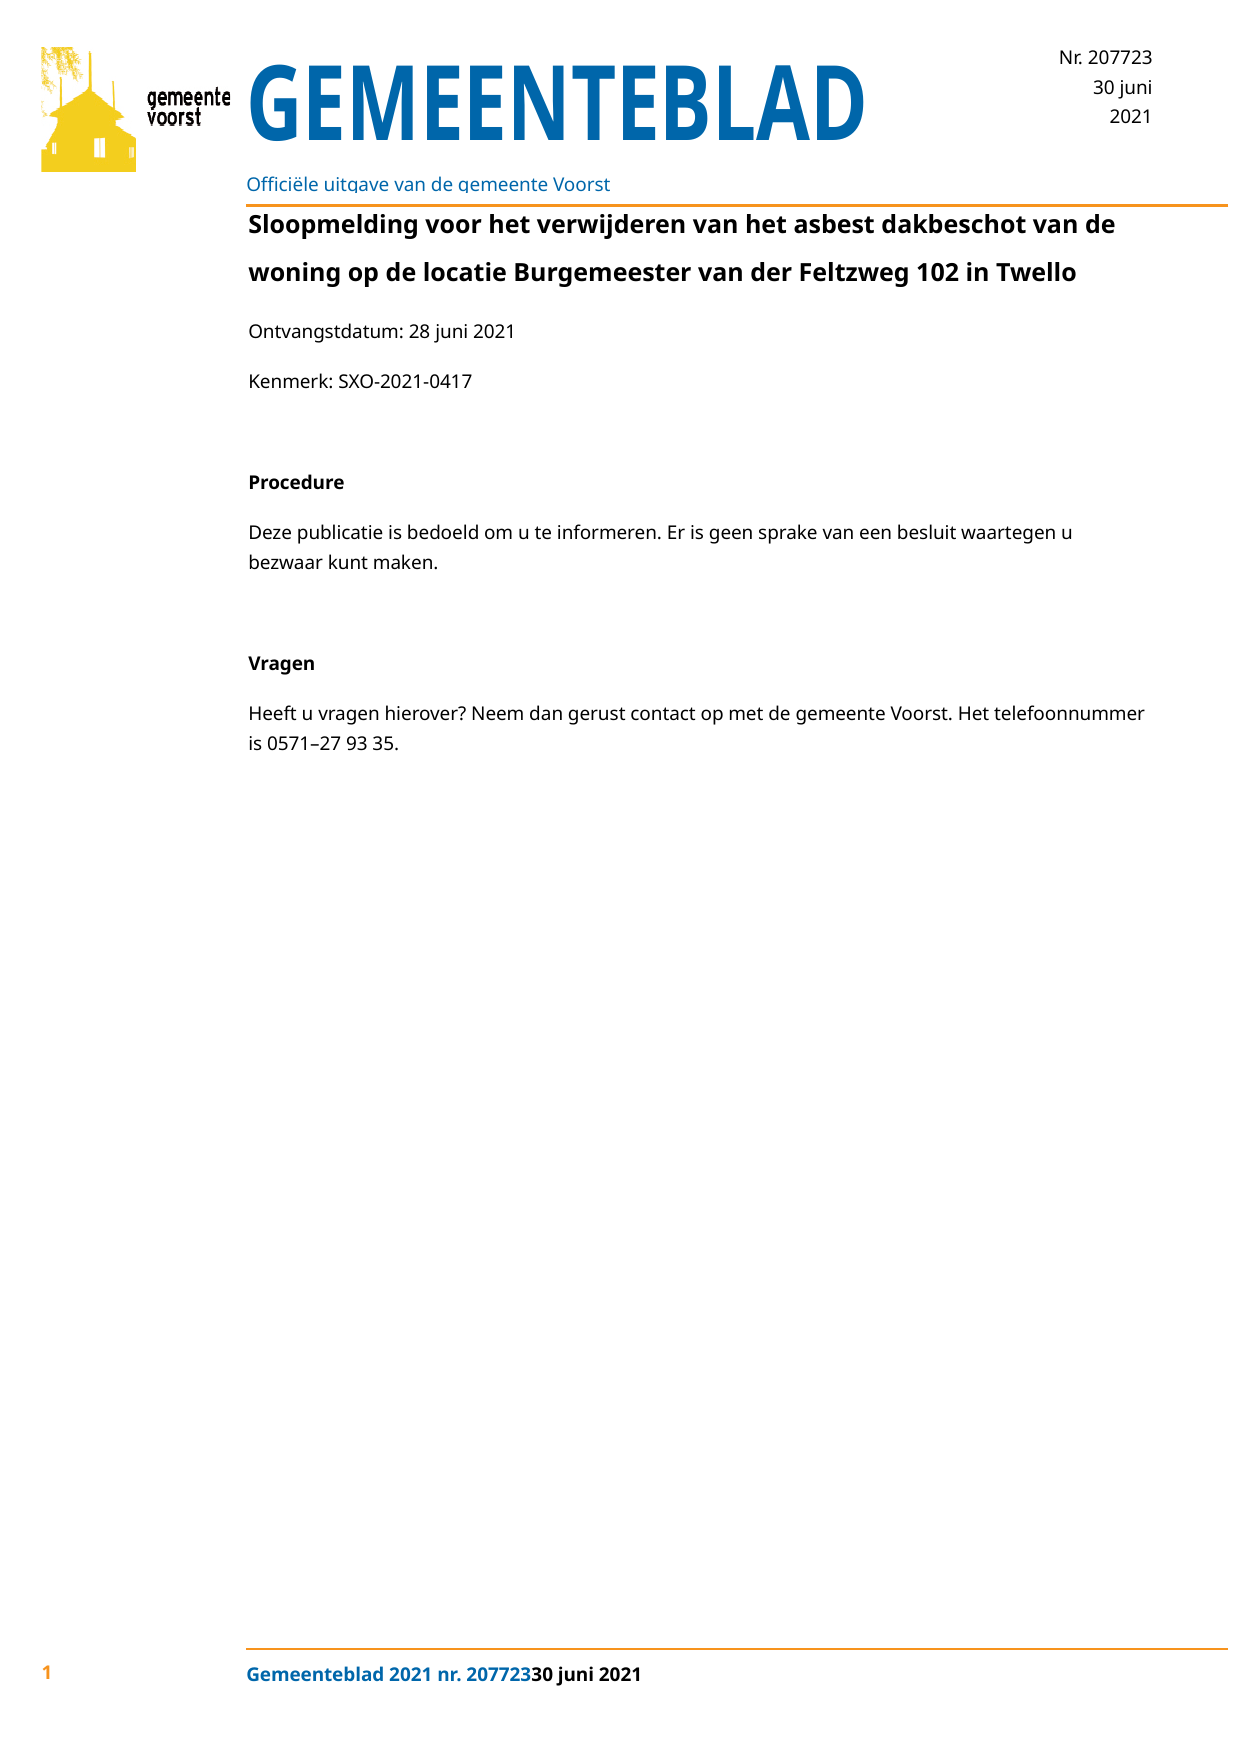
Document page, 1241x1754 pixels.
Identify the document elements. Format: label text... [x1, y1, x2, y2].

text Heeft u vragen hierover? Neem dan gerust contact op met de gemeente Voorst. Het telefoonnummer is 0571–27 93 35. [248, 700, 1152, 756]
text Procedure [248, 469, 1152, 495]
picture [41, 47, 231, 172]
text Deze publicatie is bedoeld om u te informeren. Er is geen sprake van een besluit waartegen u bezwaar kunt maken. [248, 519, 1152, 575]
text Vragen [248, 650, 1152, 676]
text Kenmerk: SXO-2021-0417 [248, 368, 1152, 394]
text Sloopmelding voor het verwijderen van het asbest dakbeschot van de woning op de locatie Burgemeester van der Feltzweg 102 in Twello [248, 207, 1152, 288]
text Ontvangstdatum: 28 juni 2021 [248, 318, 1152, 344]
